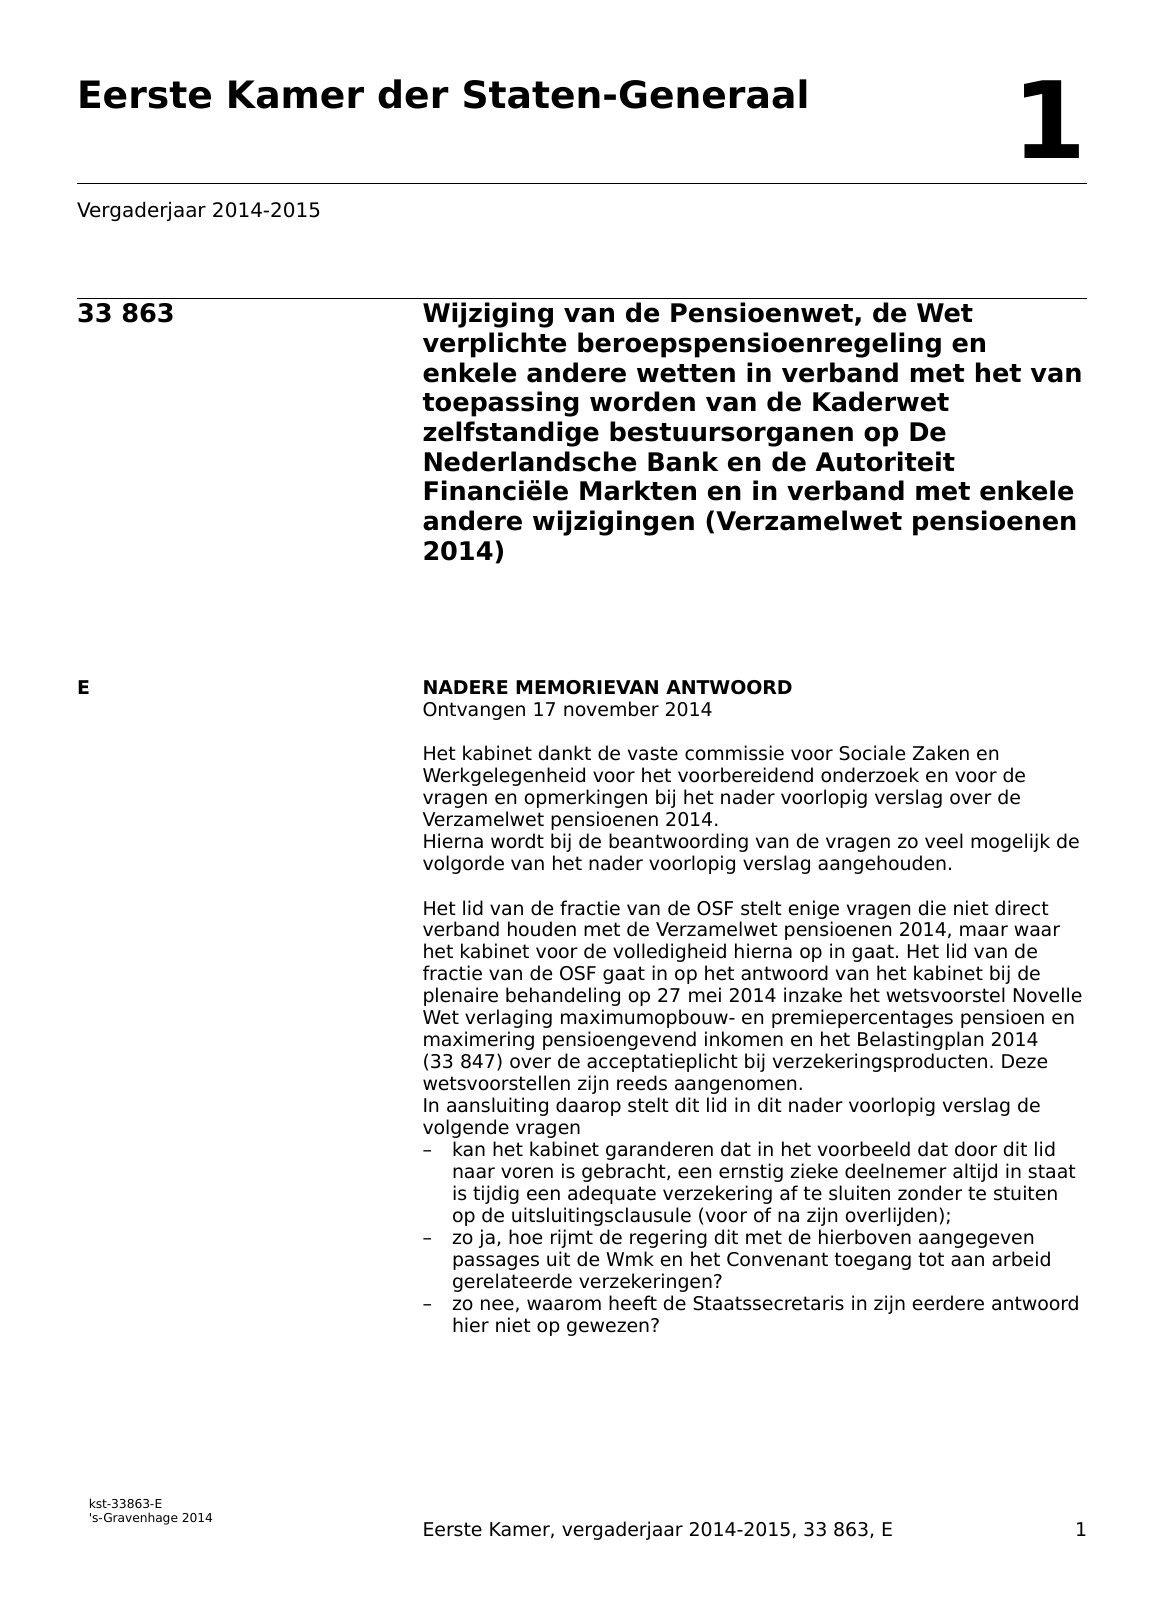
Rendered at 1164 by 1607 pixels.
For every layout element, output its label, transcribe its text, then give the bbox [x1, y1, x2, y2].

text 's-Gravenhage 2014 [88, 1511, 323, 1525]
subtitle E NADERE MEMORIEVAN ANTWOORD [77, 677, 1087, 699]
text – zo nee, waarom heeft de Staatssecretaris in zijn eerdere antwoord hier niet op gewezen? [422, 1293, 1087, 1337]
text kst-33863-E [88, 1497, 323, 1511]
table_header Eerste Kamer der Staten-Generaal [77, 59, 886, 183]
text Het lid van de fractie van de OSF stelt enige vragen die niet direct verband houden met de Verzamelwet pensioenen 2014, maar waar het kabinet voor de volledigheid hierna op in gaat. Het lid van de fractie van de OSF gaat in op het antwoord van het kabinet bij de plenaire behandeling op 27 mei 2014 inzake het wetsvoorstel Novelle Wet verlaging maximumopbouw- en premiepercentages pensioen en maximering pensioengevend inkomen en het Belastingplan 2014 (33 847) over de acceptatieplicht bij verzekeringsproducten. Deze wetsvoorstellen zijn reeds aangenomen. [422, 897, 1087, 1095]
table_cell Vergaderjaar 2014-2015 [77, 184, 1087, 298]
text Hierna wordt bij de beantwoording van de vragen zo veel mogelijk de volgorde van het nader voorlopig verslag aangehouden. [422, 831, 1087, 875]
text In aansluiting daarop stelt dit lid in dit nader voorlopig verslag de volgende vragen [422, 1095, 1087, 1139]
subtitle 33 863 Wijziging van de Pensioenwet, de Wet verplichte beroepspensioenregeling en enkele andere wetten in verband met het van toepassing worden van de Kaderwet zelfstandige bestuursorganen op De Nederlandsche Bank en de Autoriteit Financiële Markten en in verband met enkele andere wijzigingen (Verzamelwet pensioenen 2014) [77, 299, 1087, 566]
table_header 1 [886, 59, 1087, 183]
text Ontvangen 17 november 2014 [422, 699, 1087, 721]
text – kan het kabinet garanderen dat in het voorbeeld dat door dit lid naar voren is gebracht, een ernstig zieke deelnemer altijd in staat is tijdig een adequate verzekering af te sluiten zonder te stuiten op de uitsluitingsclausule (voor of na zijn overlijden); [422, 1139, 1087, 1227]
text Het kabinet dankt de vaste commissie voor Sociale Zaken en Werkgelegenheid voor het voorbereidend onderzoek en voor de vragen en opmerkingen bij het nader voorlopig verslag over de Verzamelwet pensioenen 2014. [422, 743, 1087, 831]
text – zo ja, hoe rijmt de regering dit met de hierboven aangegeven passages uit de Wmk en het Convenant toegang tot aan arbeid gerelateerde verzekeringen? [422, 1227, 1087, 1293]
